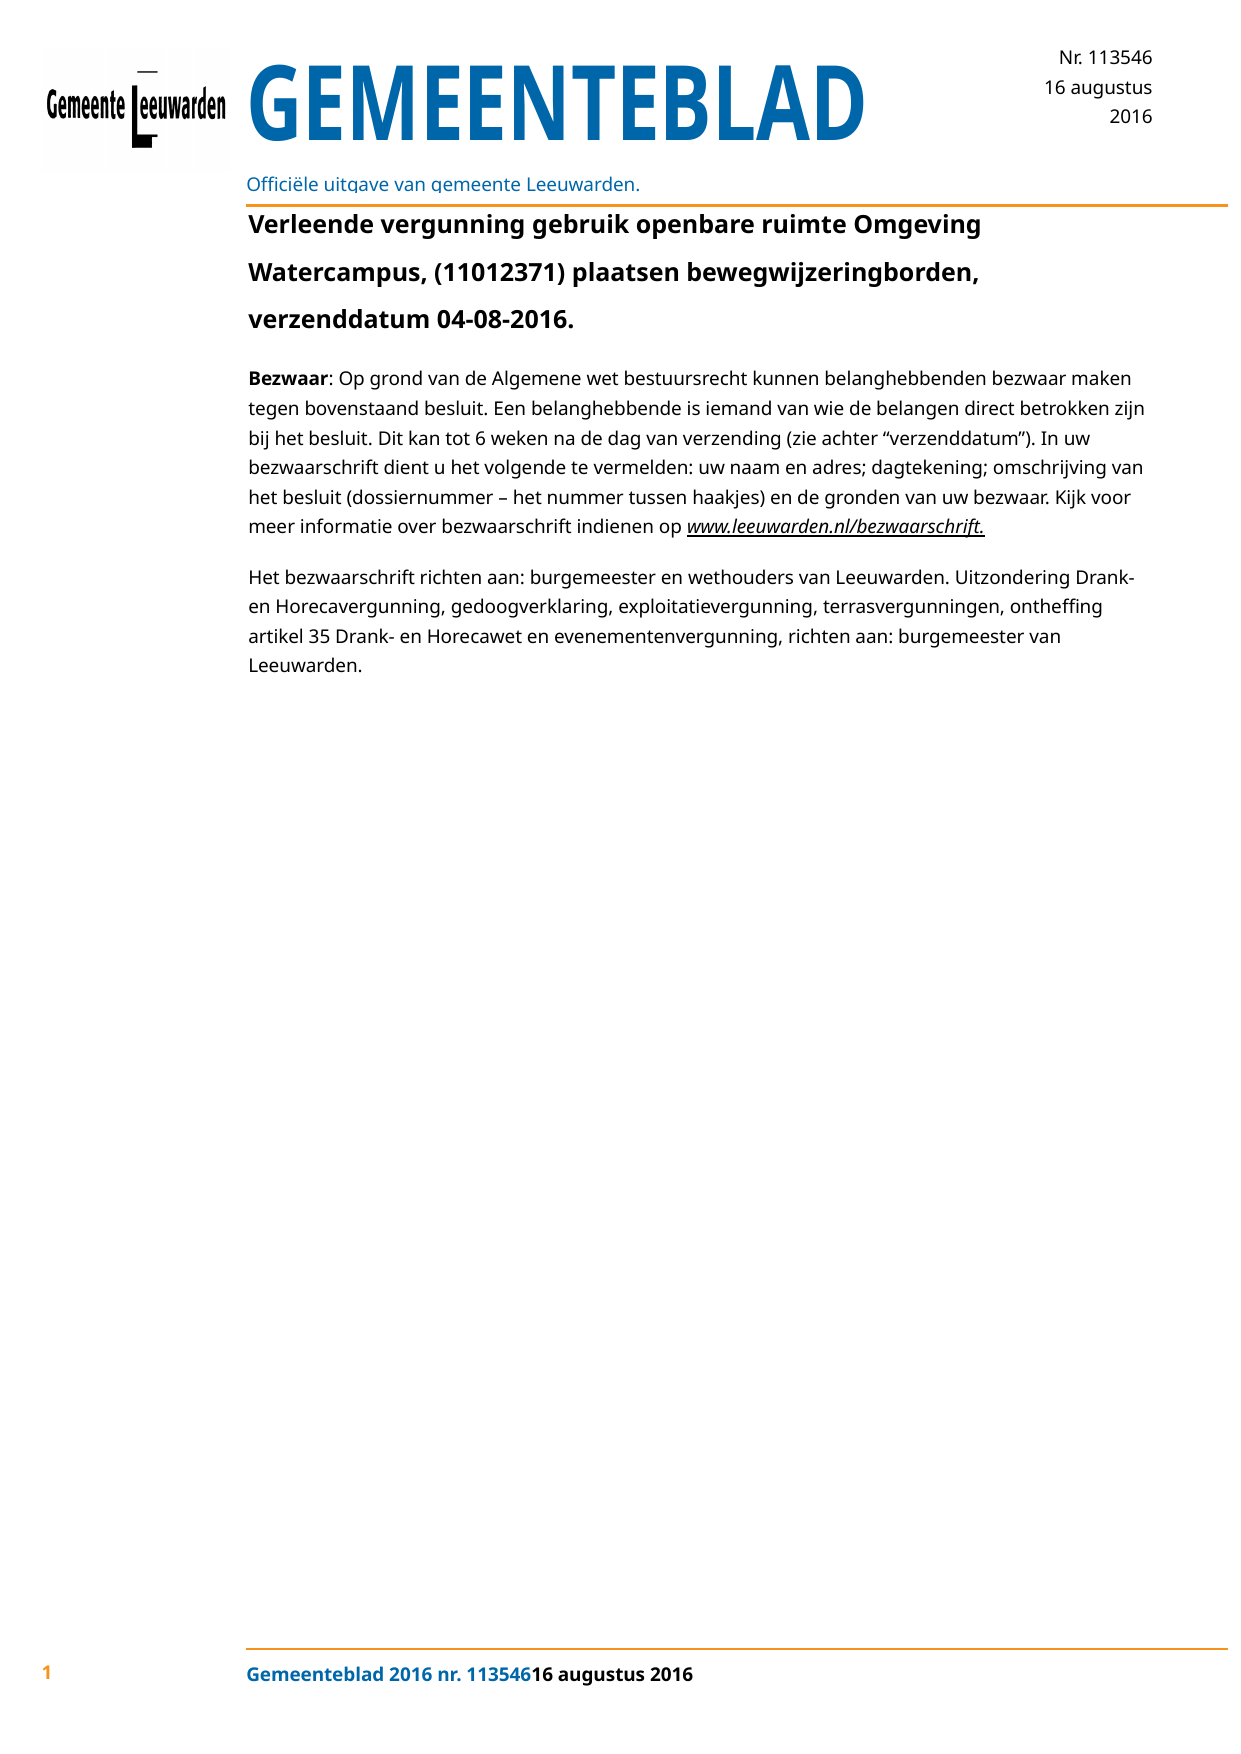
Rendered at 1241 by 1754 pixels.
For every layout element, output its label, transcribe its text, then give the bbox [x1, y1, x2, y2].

picture [41, 47, 231, 172]
text Bezwaar: Op grond van de Algemene wet bestuursrecht kunnen belanghebbenden bezwaar maken tegen bovenstaand besluit. Een belanghebbende is iemand van wie de belangen direct betrokken zijn bij het besluit. Dit kan tot 6 weken na de dag van verzending (zie achter “verzenddatum”). In uw bezwaarschrift dient u het volgende te vermelden: uw naam en adres; dagtekening; omschrijving van het besluit (dossiernummer – het nummer tussen haakjes) en de gronden van uw bezwaar. Kijk voor meer informatie over bezwaarschrift indienen op www.leeuwarden.nl/bezwaarschrift. [248, 366, 1152, 539]
text Verleende vergunning gebruik openbare ruimte Omgeving Watercampus, (11012371) plaatsen bewegwijzeringborden, verzenddatum 04-08-2016. [248, 207, 1152, 336]
text Het bezwaarschrift richten aan: burgemeester en wethouders van Leeuwarden. Uitzondering Drank- en Horecavergunning, gedoogverklaring, exploitatievergunning, terrasvergunningen, ontheffing artikel 35 Drank- en Horecawet en evenementenvergunning, richten aan: burgemeester van Leeuwarden. [248, 564, 1152, 678]
